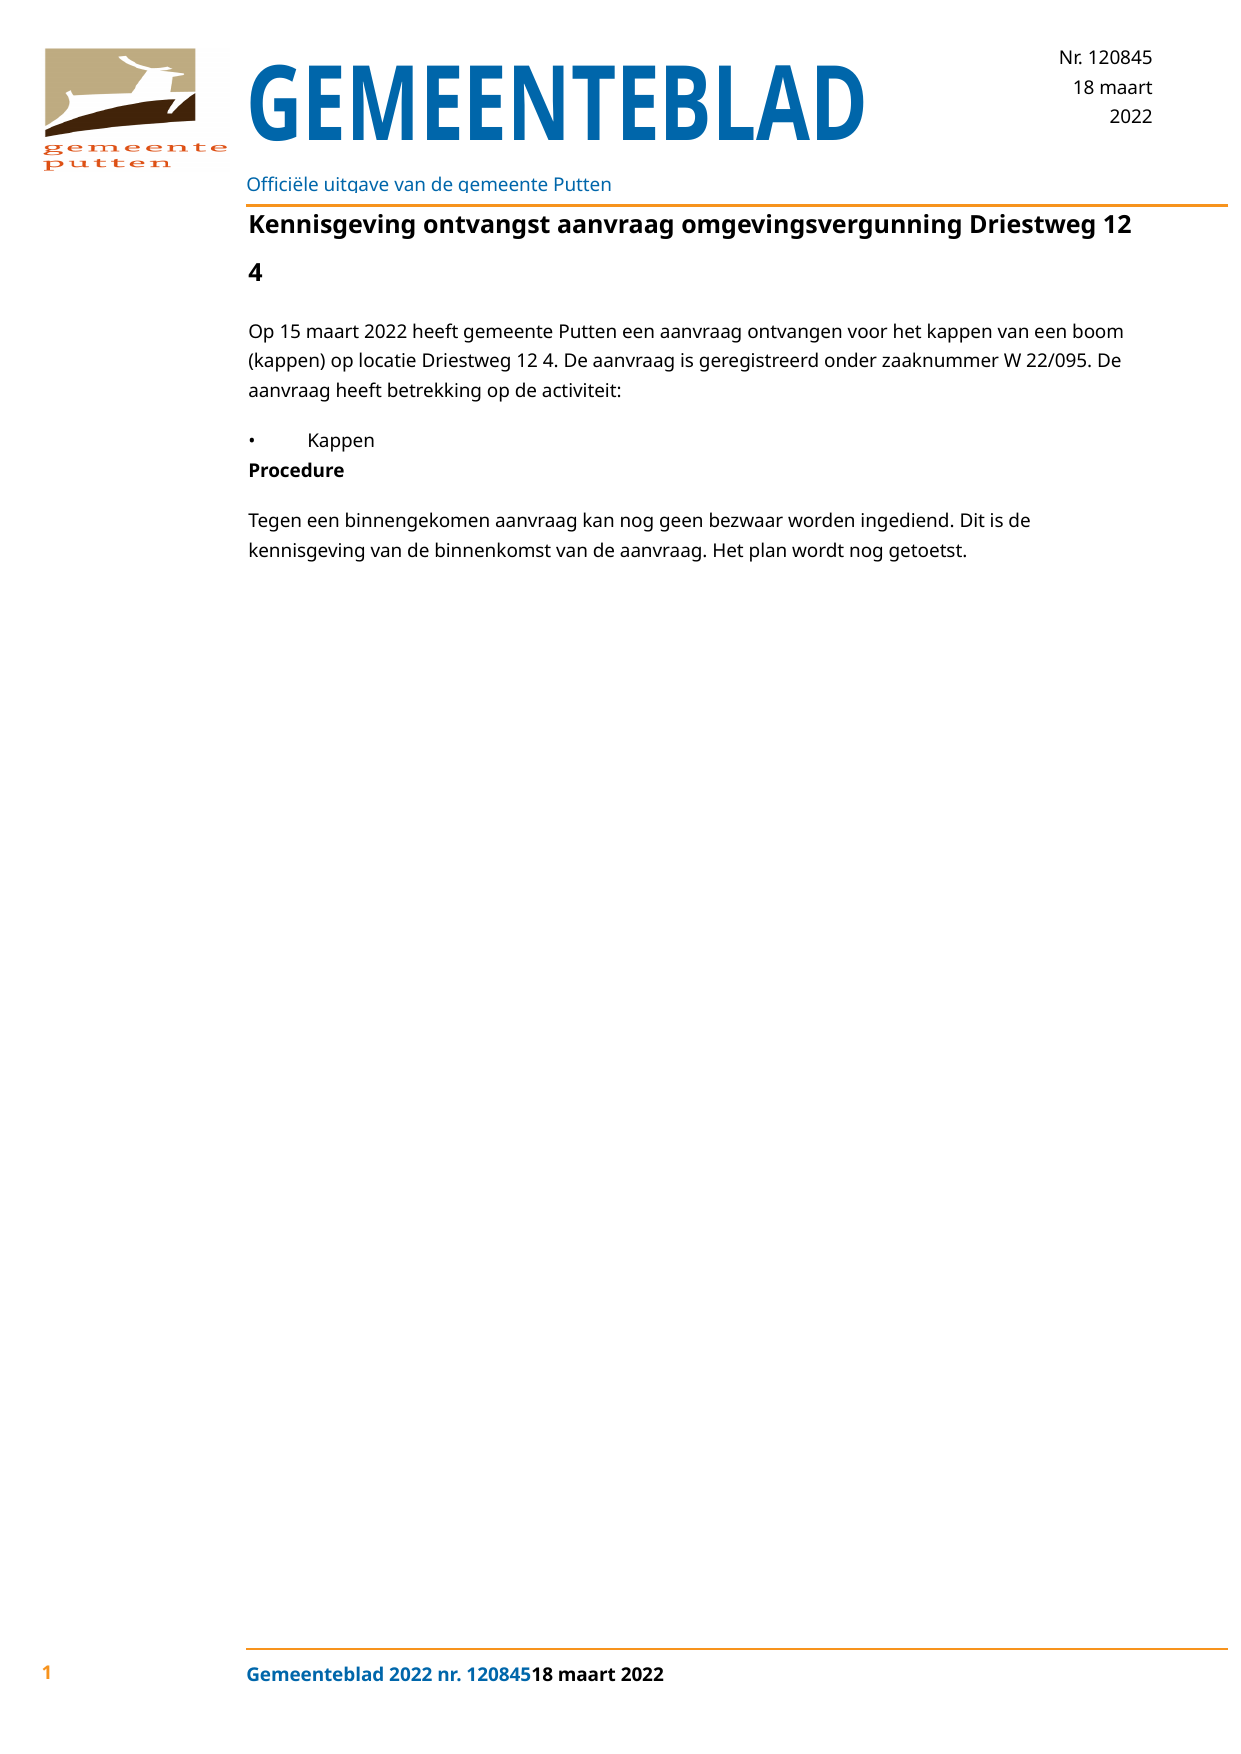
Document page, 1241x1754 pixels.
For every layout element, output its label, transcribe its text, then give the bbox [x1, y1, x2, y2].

text Procedure [248, 457, 1152, 483]
text Kennisgeving ontvangst aanvraag omgevingsvergunning Driestweg 12 4 [248, 207, 1152, 288]
picture [41, 47, 231, 172]
list Kappen [248, 427, 1152, 453]
text Tegen een binnengekomen aanvraag kan nog geen bezwaar worden ingediend. Dit is de kennisgeving van de binnenkomst van de aanvraag. Het plan wordt nog getoetst. [248, 507, 1152, 563]
text Op 15 maart 2022 heeft gemeente Putten een aanvraag ontvangen voor het kappen van een boom (kappen) op locatie Driestweg 12 4. De aanvraag is geregistreerd onder zaaknummer W 22/095. De aanvraag heeft betrekking op de activiteit: [248, 318, 1152, 403]
